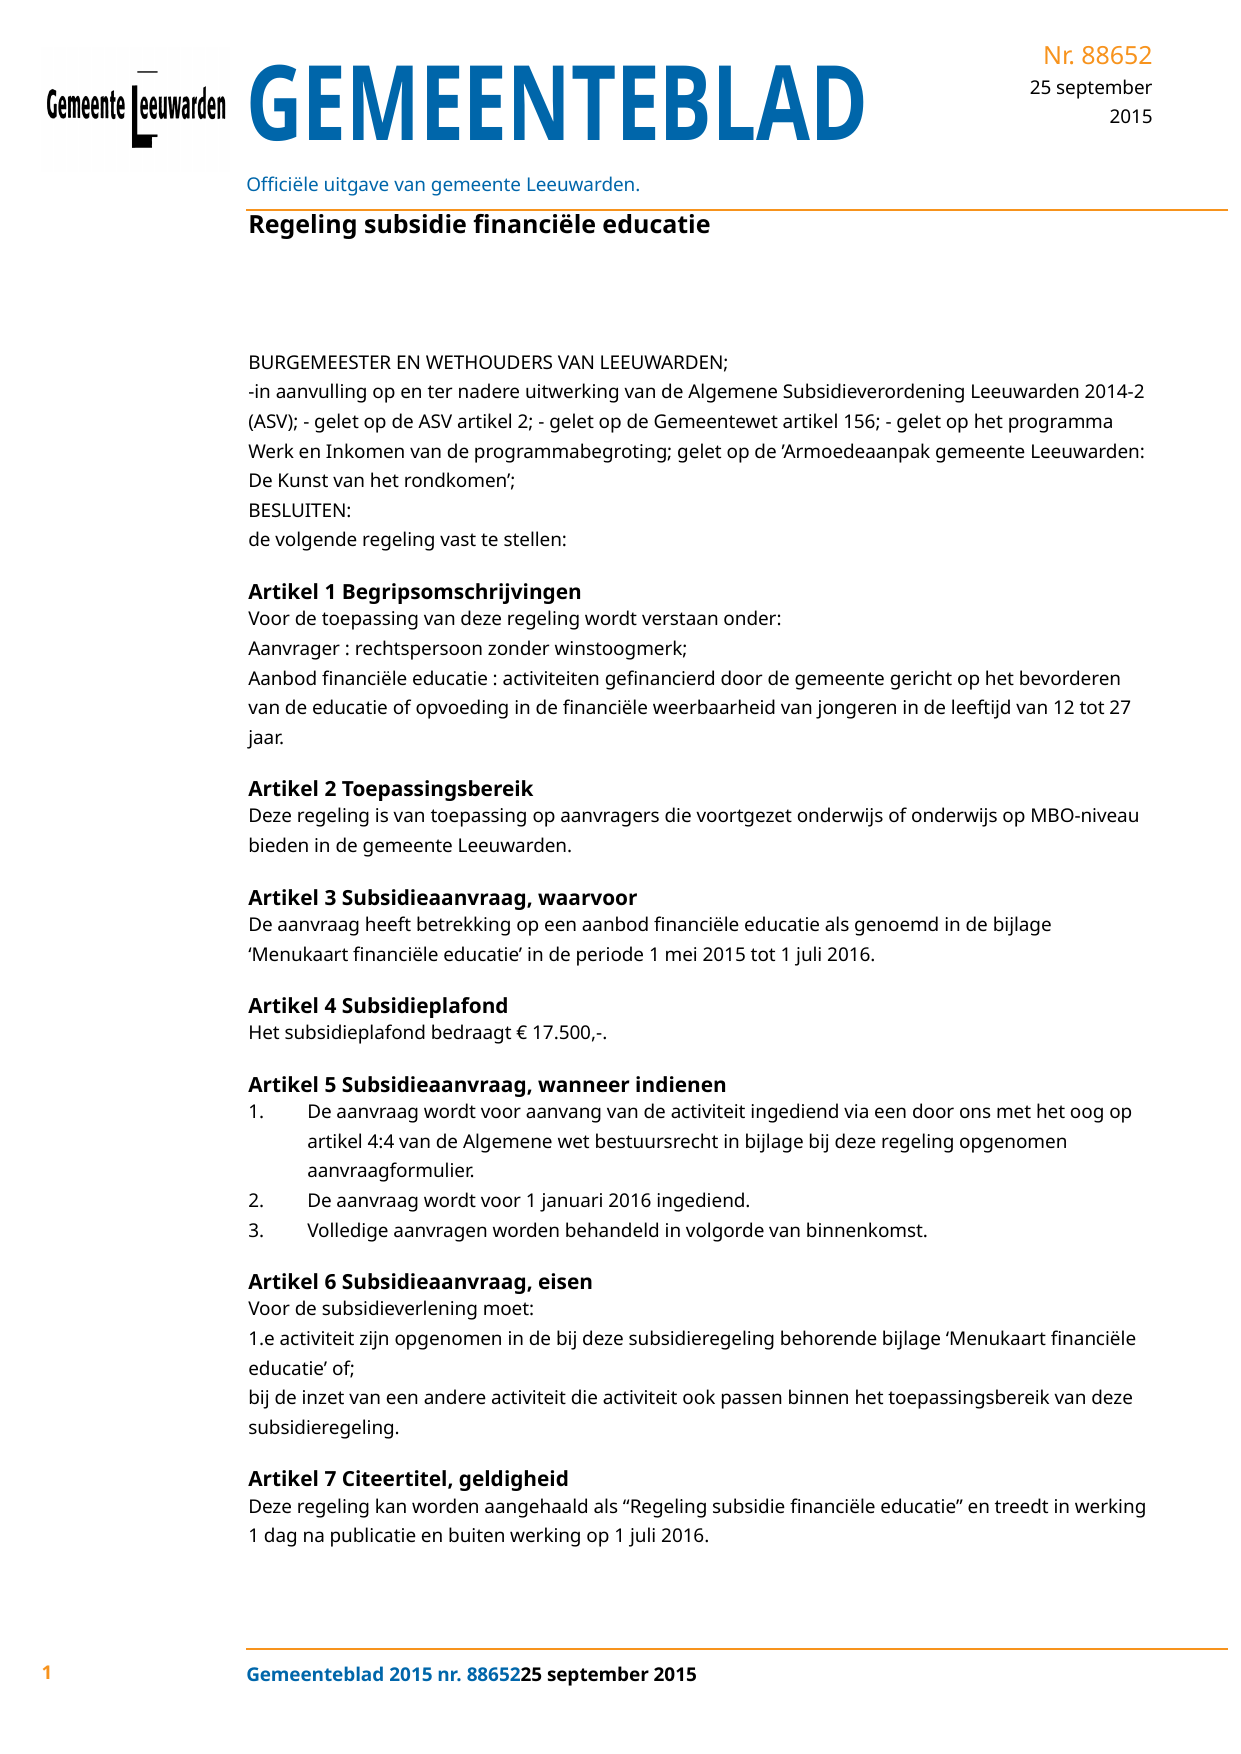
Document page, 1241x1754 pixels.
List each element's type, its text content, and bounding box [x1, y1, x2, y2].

text Aanbod financiële educatie : activiteiten gefinancierd door de gemeente gericht op het bevorderen van de educatie of opvoeding in de financiële weerbaarheid van jongeren in de leeftijd van 12 tot 27 jaar. [248, 665, 1152, 749]
text de volgende regeling vast te stellen: [248, 527, 1152, 552]
text BURGEMEESTER EN WETHOUDERS VAN LEEUWARDEN; [248, 349, 1152, 375]
text Aanvrager : rechtspersoon zonder winstoogmerk; [248, 635, 1152, 661]
text Artikel 6 Subsidieaanvraag, eisen [248, 1267, 1152, 1296]
text Artikel 3 Subsidieaanvraag, waarvoor [248, 883, 1152, 911]
text Het subsidieplafond bedraagt € 17.500,-. [248, 1019, 1152, 1045]
text Voor de toepassing van deze regeling wordt verstaan onder: [248, 606, 1152, 631]
text De aanvraag heeft betrekking op een aanbod financiële educatie als genoemd in de bijlage ‘Menukaart financiële educatie’ in de periode 1 mei 2015 tot 1 juli 2016. [248, 911, 1152, 966]
text Deze regeling is van toepassing op aanvragers die voortgezet onderwijs of onderwijs op MBO-niveau bieden in de gemeente Leeuwarden. [248, 803, 1152, 858]
list De aanvraag wordt voor aanvang van de activiteit ingediend via een door ons met het oog op artikel 4:4 van de Algemene wet bestuursrecht in bijlage bij deze regeling opgenomen aanvraagformulier. [248, 1098, 1152, 1183]
text Voor de subsidieverlening moet: [248, 1296, 1152, 1321]
text bij de inzet van een andere activiteit die activiteit ook passen binnen het toepassingsbereik van deze subsidieregeling. [248, 1384, 1152, 1440]
text Artikel 2 Toepassingsbereik [248, 774, 1152, 803]
text 1.e activiteit zijn opgenomen in de bij deze subsidieregeling behorende bijlage ‘Menukaart financiële educatie’ of; [248, 1325, 1152, 1381]
text Artikel 7 Citeertitel, geldigheid [248, 1464, 1152, 1493]
text Artikel 5 Subsidieaanvraag, wanneer indienen [248, 1070, 1152, 1098]
list De aanvraag wordt voor 1 januari 2016 ingediend. [248, 1187, 1152, 1213]
list Volledige aanvragen worden behandeld in volgorde van binnenkomst. [248, 1217, 1152, 1242]
text -in aanvulling op en ter nadere uitwerking van de Algemene Subsidieverordening Leeuwarden 2014-2 (ASV); - gelet op de ASV artikel 2; - gelet op de Gemeentewet artikel 156; - gelet op het programma Werk en Inkomen van de programmabegroting; gelet op de ’Armoedeaanpak gemeente Leeuwarden: De Kunst van het rondkomen’; [248, 379, 1152, 493]
text Deze regeling kan worden aangehaald als “Regeling subsidie financiële educatie” en treedt in werking 1 dag na publicatie en buiten werking op 1 juli 2016. [248, 1493, 1152, 1548]
text BESLUITEN: [248, 497, 1152, 523]
text Regeling subsidie financiële educatie [248, 211, 1152, 241]
text Artikel 4 Subsidieplafond [248, 991, 1152, 1019]
text Artikel 1 Begripsomschrijvingen [248, 577, 1152, 606]
picture [41, 47, 231, 172]
